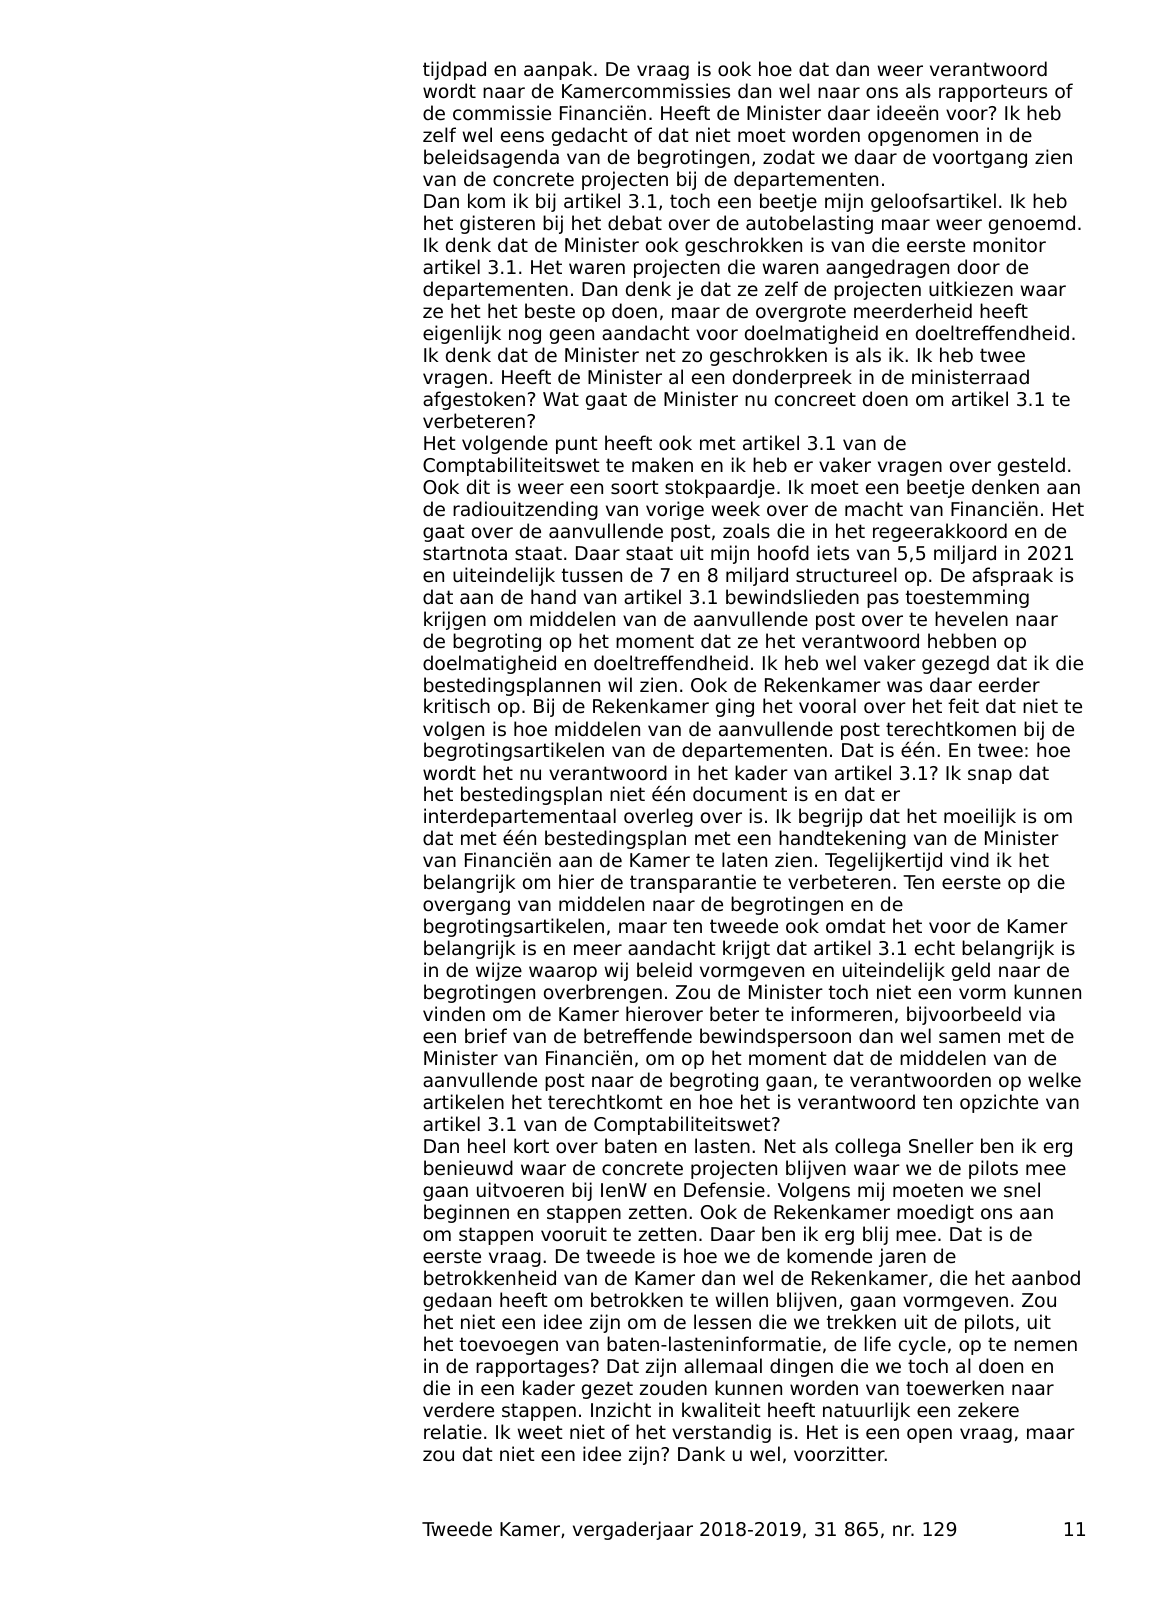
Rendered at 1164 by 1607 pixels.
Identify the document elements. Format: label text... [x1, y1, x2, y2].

text Dan heel kort over baten en lasten. Net als collega Sneller ben ik erg benieuwd waar de concrete projecten blijven waar we de pilots mee gaan uitvoeren bij IenW en Defensie. Volgens mij moeten we snel beginnen en stappen zetten. Ook de Rekenkamer moedigt ons aan om stappen vooruit te zetten. Daar ben ik erg blij mee. Dat is de eerste vraag. De tweede is hoe we de komende jaren de betrokkenheid van de Kamer dan wel de Rekenkamer, die het aanbod gedaan heeft om betrokken te willen blijven, gaan vormgeven. Zou het niet een idee zijn om de lessen die we trekken uit de pilots, uit het toevoegen van baten-lasteninformatie, de life cycle, op te nemen in de rapportages? Dat zijn allemaal dingen die we toch al doen en die in een kader gezet zouden kunnen worden van toewerken naar verdere stappen. Inzicht in kwaliteit heeft natuurlijk een zekere relatie. Ik weet niet of het verstandig is. Het is een open vraag, maar zou dat niet een idee zijn? Dank u wel, voorzitter. [422, 1136, 1087, 1466]
text Dan kom ik bij artikel 3.1, toch een beetje mijn geloofsartikel. Ik heb het gisteren bij het debat over de autobelasting maar weer genoemd. Ik denk dat de Minister ook geschrokken is van die eerste monitor artikel 3.1. Het waren projecten die waren aangedragen door de departementen. Dan denk je dat ze zelf de projecten uitkiezen waar ze het het beste op doen, maar de overgrote meerderheid heeft eigenlijk nog geen aandacht voor doelmatigheid en doeltreffendheid. Ik denk dat de Minister net zo geschrokken is als ik. Ik heb twee vragen. Heeft de Minister al een donderpreek in de ministerraad afgestoken? Wat gaat de Minister nu concreet doen om artikel 3.1 te verbeteren? [422, 191, 1087, 433]
text tijdpad en aanpak. De vraag is ook hoe dat dan weer verantwoord wordt naar de Kamercommissies dan wel naar ons als rapporteurs of de commissie Financiën. Heeft de Minister daar ideeën voor? Ik heb zelf wel eens gedacht of dat niet moet worden opgenomen in de beleidsagenda van de begrotingen, zodat we daar de voortgang zien van de concrete projecten bij de departementen. [422, 59, 1087, 191]
text Het volgende punt heeft ook met artikel 3.1 van de Comptabiliteitswet te maken en ik heb er vaker vragen over gesteld. Ook dit is weer een soort stokpaardje. Ik moet een beetje denken aan de radiouitzending van vorige week over de macht van Financiën. Het gaat over de aanvullende post, zoals die in het regeerakkoord en de startnota staat. Daar staat uit mijn hoofd iets van 5,5 miljard in 2021 en uiteindelijk tussen de 7 en 8 miljard structureel op. De afspraak is dat aan de hand van artikel 3.1 bewindslieden pas toestemming krijgen om middelen van de aanvullende post over te hevelen naar de begroting op het moment dat ze het verantwoord hebben op doelmatigheid en doeltreffendheid. Ik heb wel vaker gezegd dat ik die bestedingsplannen wil zien. Ook de Rekenkamer was daar eerder kritisch op. Bij de Rekenkamer ging het vooral over het feit dat niet te volgen is hoe middelen van de aanvullende post terechtkomen bij de begrotingsartikelen van de departementen. Dat is één. En twee: hoe wordt het nu verantwoord in het kader van artikel 3.1? Ik snap dat het bestedingsplan niet één document is en dat er interdepartementaal overleg over is. Ik begrijp dat het moeilijk is om dat met één bestedingsplan met een handtekening van de Minister van Financiën aan de Kamer te laten zien. Tegelijkertijd vind ik het belangrijk om hier de transparantie te verbeteren. Ten eerste op die overgang van middelen naar de begrotingen en de begrotingsartikelen, maar ten tweede ook omdat het voor de Kamer belangrijk is en meer aandacht krijgt dat artikel 3.1 echt belangrijk is in de wijze waarop wij beleid vormgeven en uiteindelijk geld naar de begrotingen overbrengen. Zou de Minister toch niet een vorm kunnen vinden om de Kamer hierover beter te informeren, bijvoorbeeld via een brief van de betreffende bewindspersoon dan wel samen met de Minister van Financiën, om op het moment dat de middelen van de aanvullende post naar de begroting gaan, te verantwoorden op welke artikelen het terechtkomt en hoe het is verantwoord ten opzichte van artikel 3.1 van de Comptabiliteitswet? [422, 433, 1087, 1136]
